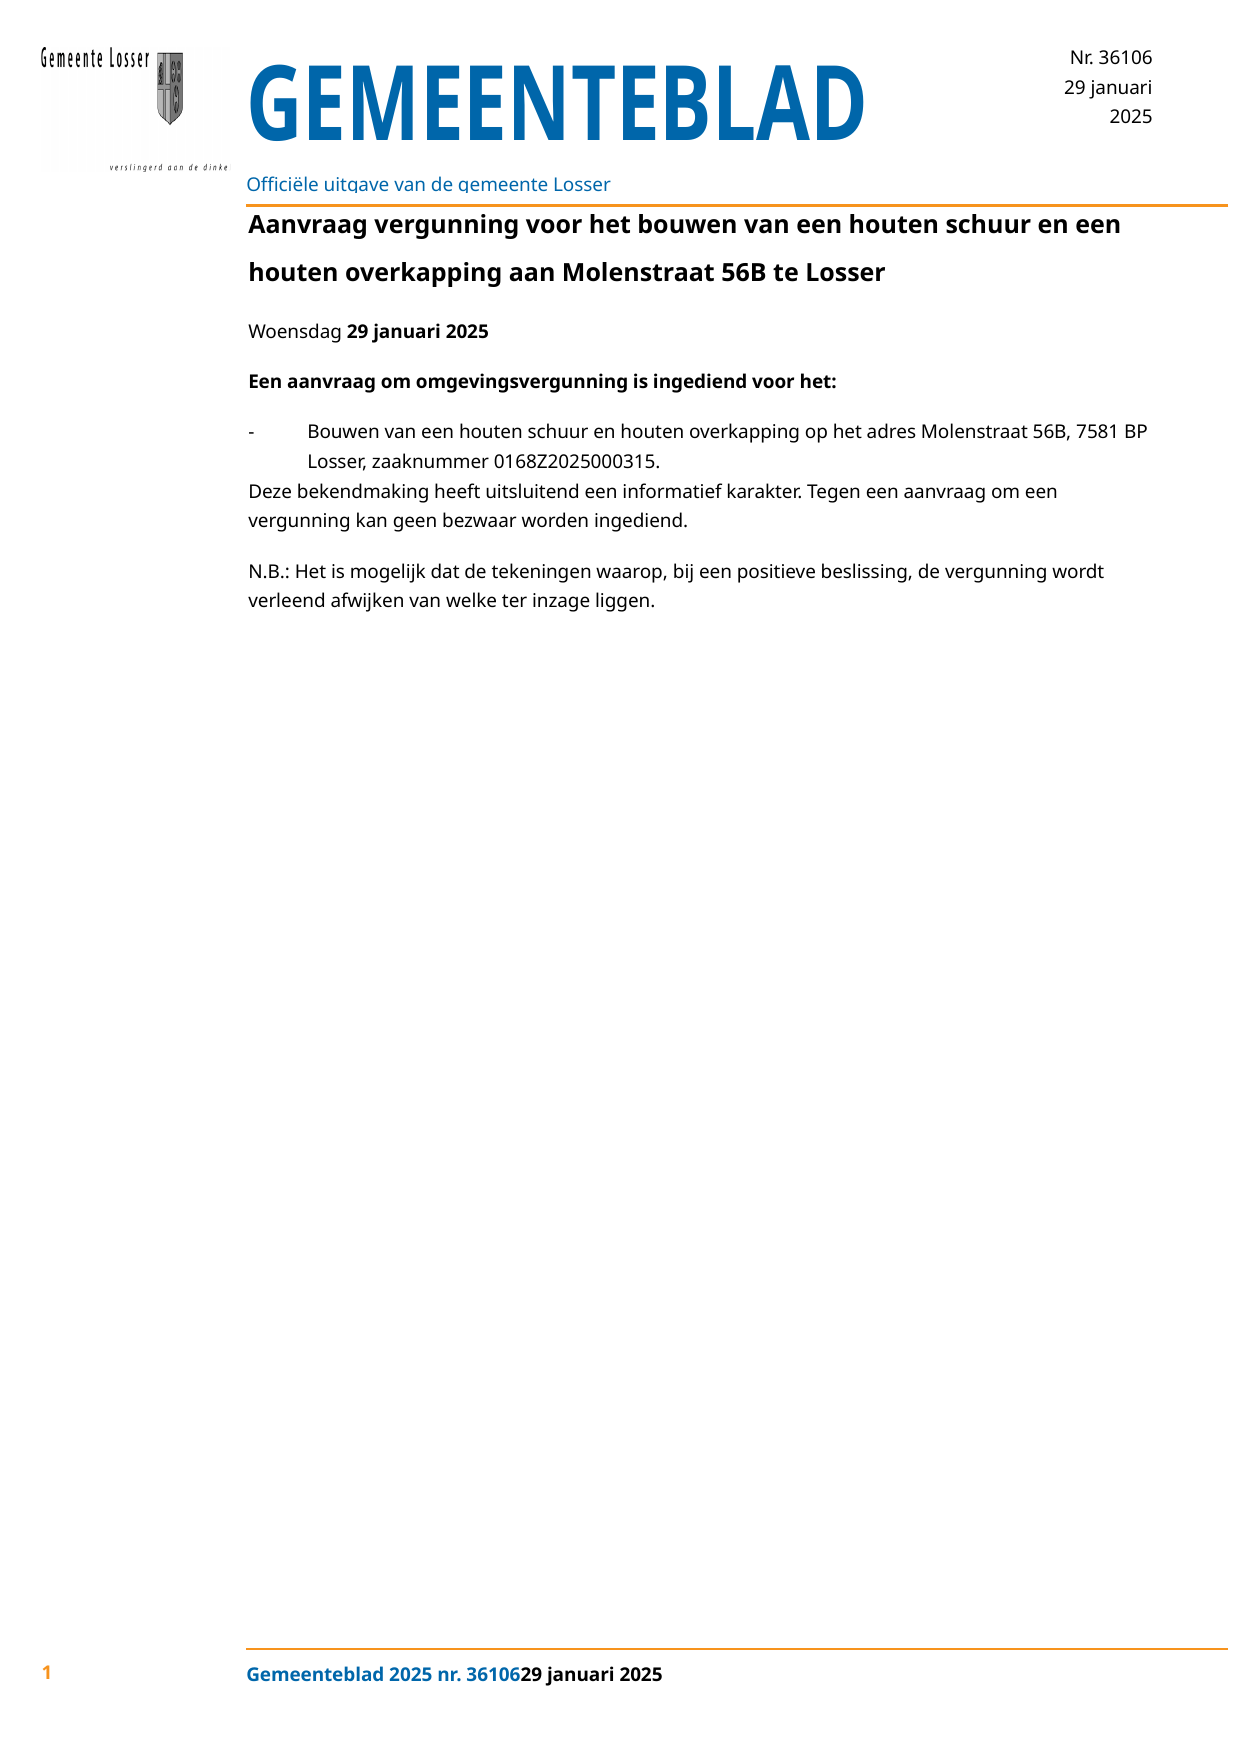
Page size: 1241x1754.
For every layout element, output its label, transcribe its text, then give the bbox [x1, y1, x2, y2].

text Deze bekendmaking heeft uitsluitend een informatief karakter. Tegen een aanvraag om een vergunning kan geen bezwaar worden ingediend. [248, 478, 1152, 533]
list Bouwen van een houten schuur en houten overkapping op het adres Molenstraat 56B, 7581 BP Losser, zaaknummer 0168Z2025000315. [248, 419, 1152, 474]
picture [41, 47, 231, 172]
text Aanvraag vergunning voor het bouwen van een houten schuur en een houten overkapping aan Molenstraat 56B te Losser [248, 207, 1152, 288]
text Een aanvraag om omgevingsvergunning is ingediend voor het: [248, 368, 1152, 394]
text N.B.: Het is mogelijk dat de tekeningen waarop, bij een positieve beslissing, de vergunning wordt verleend afwijken van welke ter inzage liggen. [248, 558, 1152, 613]
text Woensdag 29 januari 2025 [248, 318, 1152, 344]
